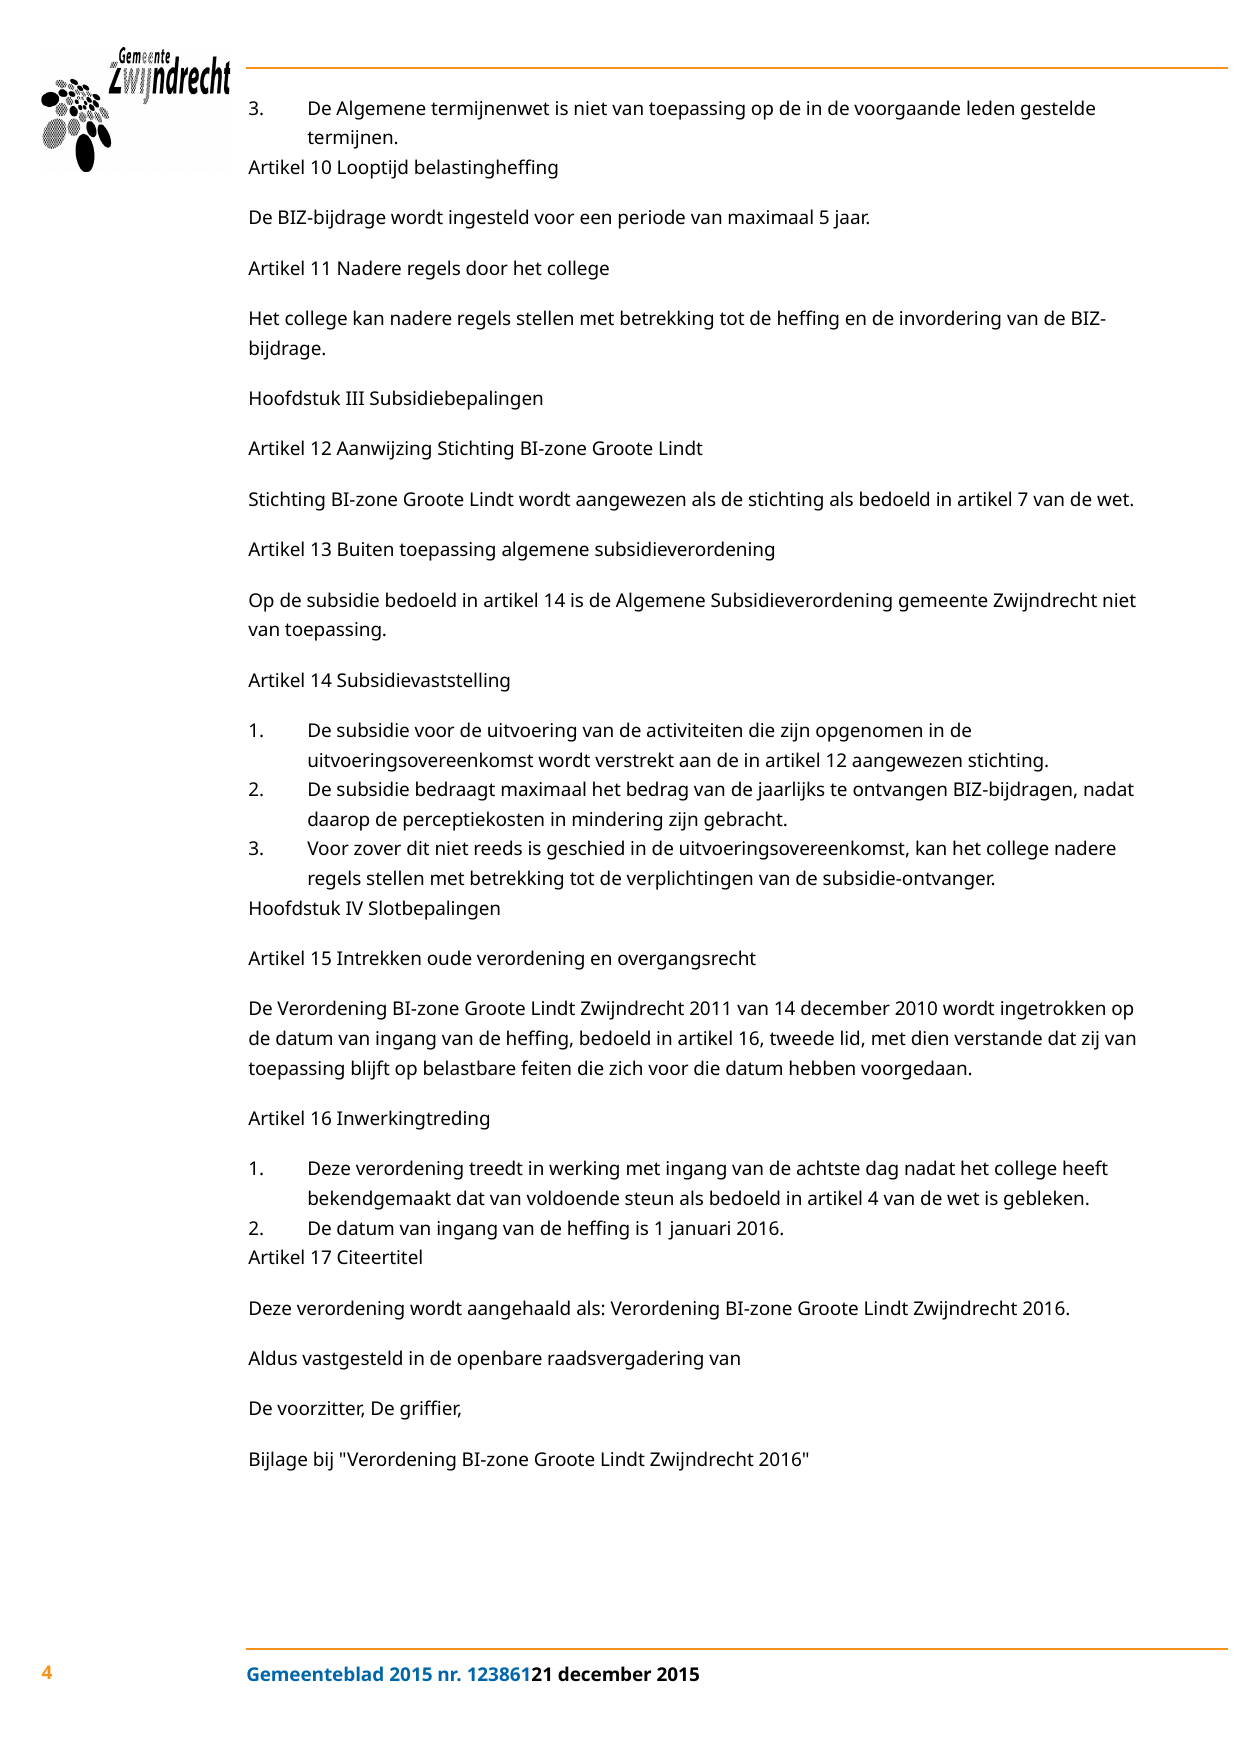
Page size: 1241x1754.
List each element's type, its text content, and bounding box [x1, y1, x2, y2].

text Artikel 15 Intrekken oude verordening en overgangsrecht [248, 945, 1152, 971]
text De Verordening BI-zone Groote Lindt Zwijndrecht 2011 van 14 december 2010 wordt ingetrokken op de datum van ingang van de heffing, bedoeld in artikel 16, tweede lid, met dien verstande dat zij van toepassing blijft op belastbare feiten die zich voor die datum hebben voorgedaan. [248, 996, 1152, 1081]
picture [41, 47, 231, 172]
text Artikel 17 Citeertitel [248, 1244, 1152, 1270]
text Het college kan nadere regels stellen met betrekking tot de heffing en de invordering van de BIZ-bijdrage. [248, 305, 1152, 361]
text Artikel 13 Buiten toepassing algemene subsidieverordening [248, 536, 1152, 562]
list De subsidie bedraagt maximaal het bedrag van de jaarlijks te ontvangen BIZ-bijdragen, nadat daarop de perceptiekosten in mindering zijn gebracht. [248, 776, 1152, 832]
text Op de subsidie bedoeld in artikel 14 is de Algemene Subsidieverordening gemeente Zwijndrecht niet van toepassing. [248, 587, 1152, 642]
text Stichting BI-zone Groote Lindt wordt aangewezen als de stichting als bedoeld in artikel 7 van de wet. [248, 486, 1152, 512]
text De BIZ-bijdrage wordt ingesteld voor een periode van maximaal 5 jaar. [248, 204, 1152, 230]
list Deze verordening treedt in werking met ingang van de achtste dag nadat het college heeft bekendgemaakt dat van voldoende steun als bedoeld in artikel 4 van de wet is gebleken. [248, 1156, 1152, 1211]
text Aldus vastgesteld in de openbare raadsvergadering van [248, 1345, 1152, 1371]
text Deze verordening wordt aangehaald als: Verordening BI-zone Groote Lindt Zwijndrecht 2016. [248, 1295, 1152, 1321]
text Artikel 11 Nadere regels door het college [248, 255, 1152, 281]
text Bijlage bij "Verordening BI-zone Groote Lindt Zwijndrecht 2016" [248, 1446, 1152, 1472]
list De Algemene termijnenwet is niet van toepassing op de in de voorgaande leden gestelde termijnen. [248, 95, 1152, 150]
text Artikel 10 Looptijd belastingheffing [248, 154, 1152, 180]
list De subsidie voor de uitvoering van de activiteiten die zijn opgenomen in de uitvoeringsovereenkomst wordt verstrekt aan de in artikel 12 aangewezen stichting. [248, 717, 1152, 773]
text Artikel 12 Aanwijzing Stichting BI-zone Groote Lindt [248, 436, 1152, 461]
text Artikel 16 Inwerkingtreding [248, 1105, 1152, 1131]
text Hoofdstuk IV Slotbepalingen [248, 895, 1152, 921]
text Artikel 14 Subsidievaststelling [248, 667, 1152, 693]
text De voorzitter, De griffier, [248, 1396, 1152, 1421]
text Hoofdstuk III Subsidiebepalingen [248, 385, 1152, 411]
list Voor zover dit niet reeds is geschied in de uitvoeringsovereenkomst, kan het college nadere regels stellen met betrekking tot de verplichtingen van de subsidie-ontvanger. [248, 836, 1152, 891]
list De datum van ingang van de heffing is 1 januari 2016. [248, 1215, 1152, 1241]
